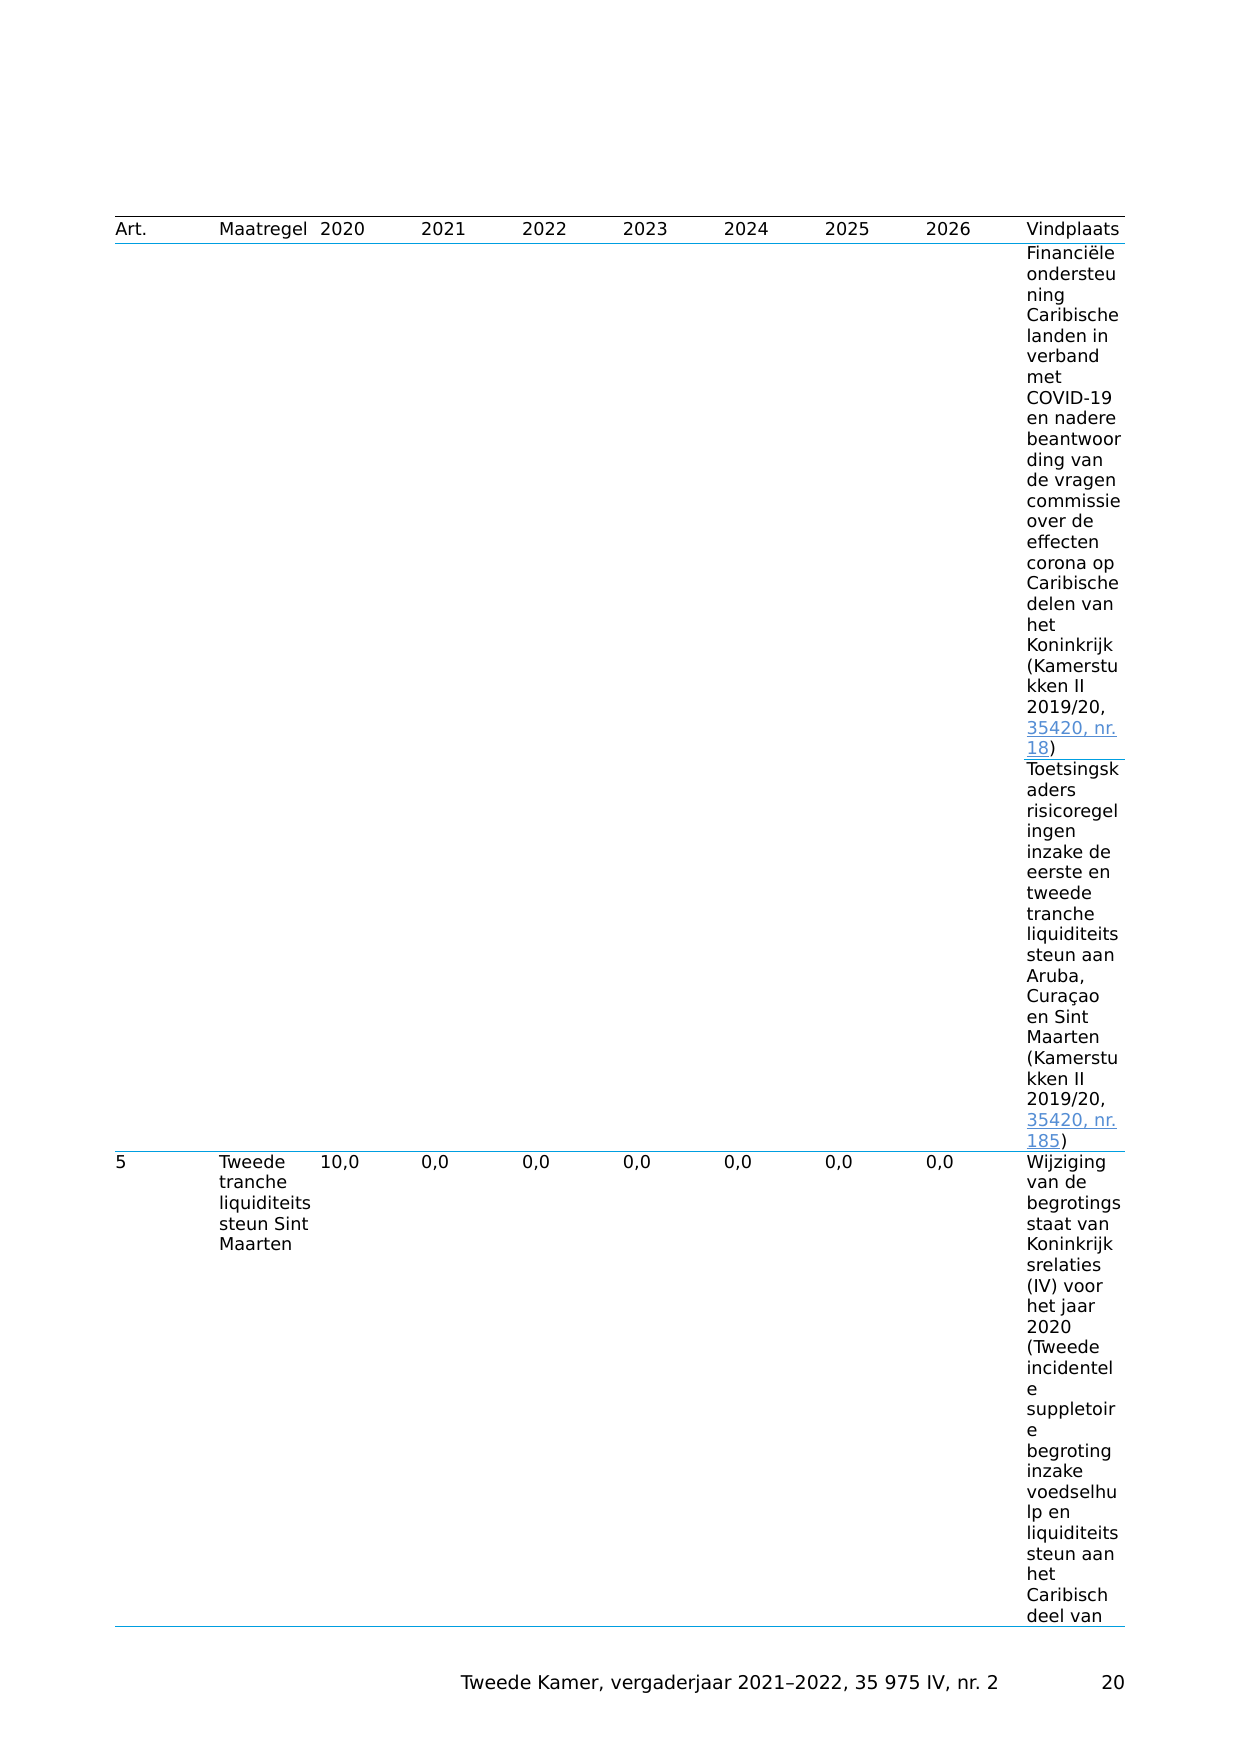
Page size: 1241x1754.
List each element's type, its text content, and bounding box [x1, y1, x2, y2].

table_cell 0,0 [418, 1152, 519, 1626]
table_cell [620, 244, 721, 1151]
table_cell 2021 [418, 217, 519, 243]
table_cell 2024 [721, 217, 822, 243]
table_cell 2023 [620, 217, 721, 243]
table_cell 0,0 [923, 1152, 1023, 1626]
table_cell [418, 244, 519, 1151]
table_cell 5 [115, 1152, 216, 1626]
table_header Tabel 2 Extracomptabele tabel coronamaatregelen Koninkrijksrelaties (IV) (bedragen x € 1 mln.) [115, 191, 1125, 216]
table_cell 2025 [822, 217, 923, 243]
table_cell 0,0 [519, 1152, 620, 1626]
table_cell [115, 244, 216, 1151]
table_cell Maatregel [216, 217, 317, 243]
table_cell Wijziging van de begrotingsstaat van Koninkrijksrelaties (IV) voor het jaar 2020 (Tweede incidentele suppletoire begroting inzake voedselhulp en liquiditeitssteun aan het Caribisch deel van [1024, 1152, 1125, 1626]
table_cell 2026 [923, 217, 1023, 243]
table_cell 10,0 [317, 1152, 418, 1626]
table_cell 0,0 [822, 1152, 923, 1626]
table_cell [822, 244, 923, 1151]
table_cell [519, 244, 620, 1151]
table_cell Financiële ondersteuning Caribische landen in verband met COVID-19 en nadere beantwoording van de vragen commissie over de effecten corona op Caribische delen van het Koninkrijk (Kamerstukken II 2019/20, 35420, nr. 18) [1024, 244, 1125, 759]
table_cell [317, 244, 418, 1151]
table_cell Vindplaats [1024, 217, 1125, 243]
table_cell Toetsingskaders risicoregelingen inzake de eerste en tweede tranche liquiditeitssteun aan Aruba, Curaçao en Sint Maarten (Kamerstukken II 2019/20, 35420, nr. 185) [1024, 760, 1125, 1151]
table_cell 2020 [317, 217, 418, 243]
table_cell 0,0 [721, 1152, 822, 1626]
table_cell [216, 244, 317, 1151]
table_cell [923, 244, 1023, 1151]
table_cell [721, 244, 822, 1151]
table_cell 2022 [519, 217, 620, 243]
table_cell Art. [115, 217, 216, 243]
table_cell 0,0 [620, 1152, 721, 1626]
table_cell Tweede tranche liquiditeitssteun Sint Maarten [216, 1152, 317, 1626]
